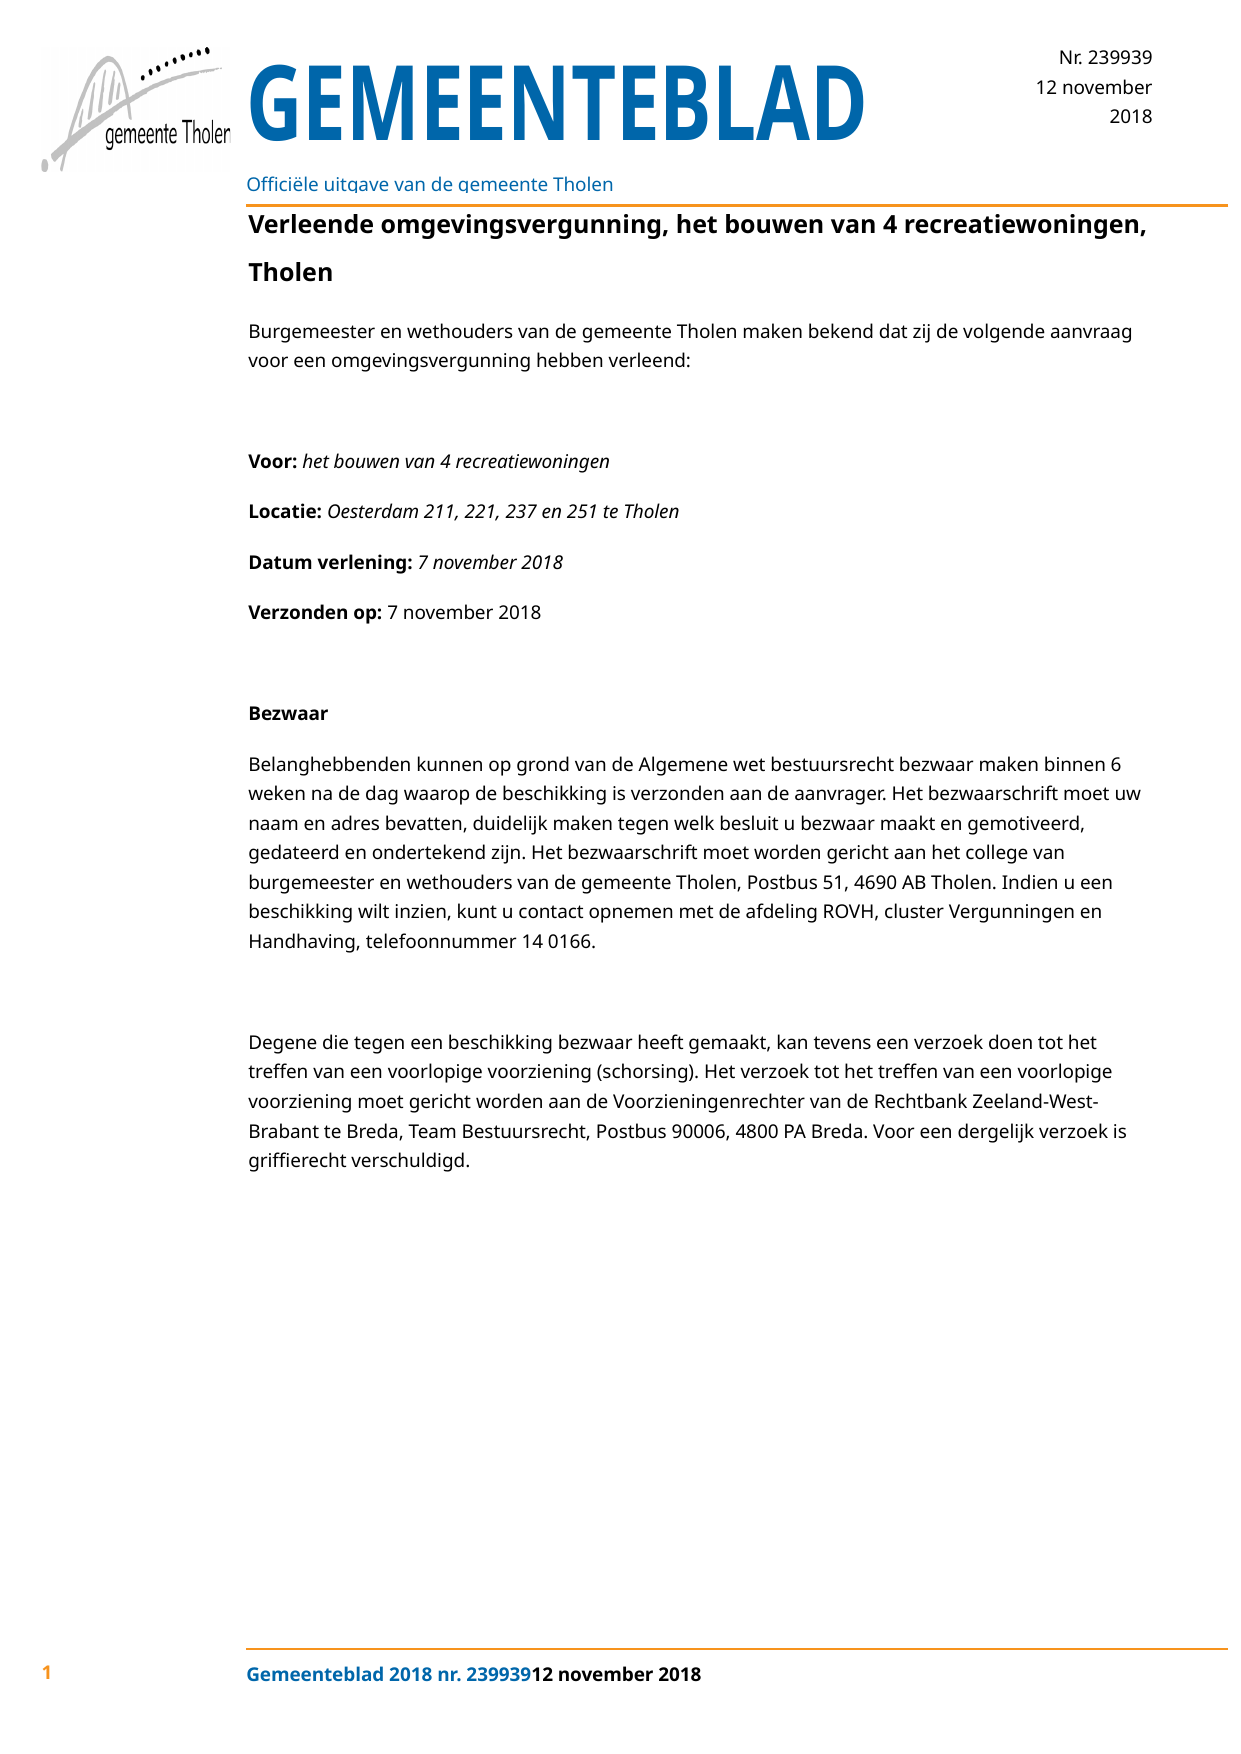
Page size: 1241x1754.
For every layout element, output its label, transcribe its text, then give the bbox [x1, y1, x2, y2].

text Verzonden op: 7 november 2018 [248, 599, 1152, 625]
text Burgemeester en wethouders van de gemeente Tholen maken bekend dat zij de volgende aanvraag voor een omgevingsvergunning hebben verleend: [248, 318, 1152, 373]
text Voor: het bouwen van 4 recreatiewoningen [248, 448, 1152, 474]
picture [41, 47, 231, 172]
text Degene die tegen een beschikking bezwaar heeft gemaakt, kan tevens een verzoek doen tot het treffen van een voorlopige voorziening (schorsing). Het verzoek tot het treffen van een voorlopige voorziening moet gericht worden aan de Voorzieningenrechter van de Rechtbank Zeeland-West-Brabant te Breda, Team Bestuursrecht, Postbus 90006, 4800 PA Breda. Voor een dergelijk verzoek is griffierecht verschuldigd. [248, 1029, 1152, 1173]
text Verleende omgevingsvergunning, het bouwen van 4 recreatiewoningen, Tholen [248, 207, 1152, 288]
text Belanghebbenden kunnen op grond van de Algemene wet bestuursrecht bezwaar maken binnen 6 weken na de dag waarop de beschikking is verzonden aan de aanvrager. Het bezwaarschrift moet uw naam en adres bevatten, duidelijk maken tegen welk besluit u bezwaar maakt en gemotiveerd, gedateerd en ondertekend zijn. Het bezwaarschrift moet worden gericht aan het college van burgemeester en wethouders van de gemeente Tholen, Postbus 51, 4690 AB Tholen. Indien u een beschikking wilt inzien, kunt u contact opnemen met de afdeling ROVH, cluster Vergunningen en Handhaving, telefoonnummer 14 0166. [248, 751, 1152, 954]
text Bezwaar [248, 700, 1152, 726]
text Datum verlening: 7 november 2018 [248, 549, 1152, 575]
text Locatie: Oesterdam 211, 221, 237 en 251 te Tholen [248, 499, 1152, 524]
